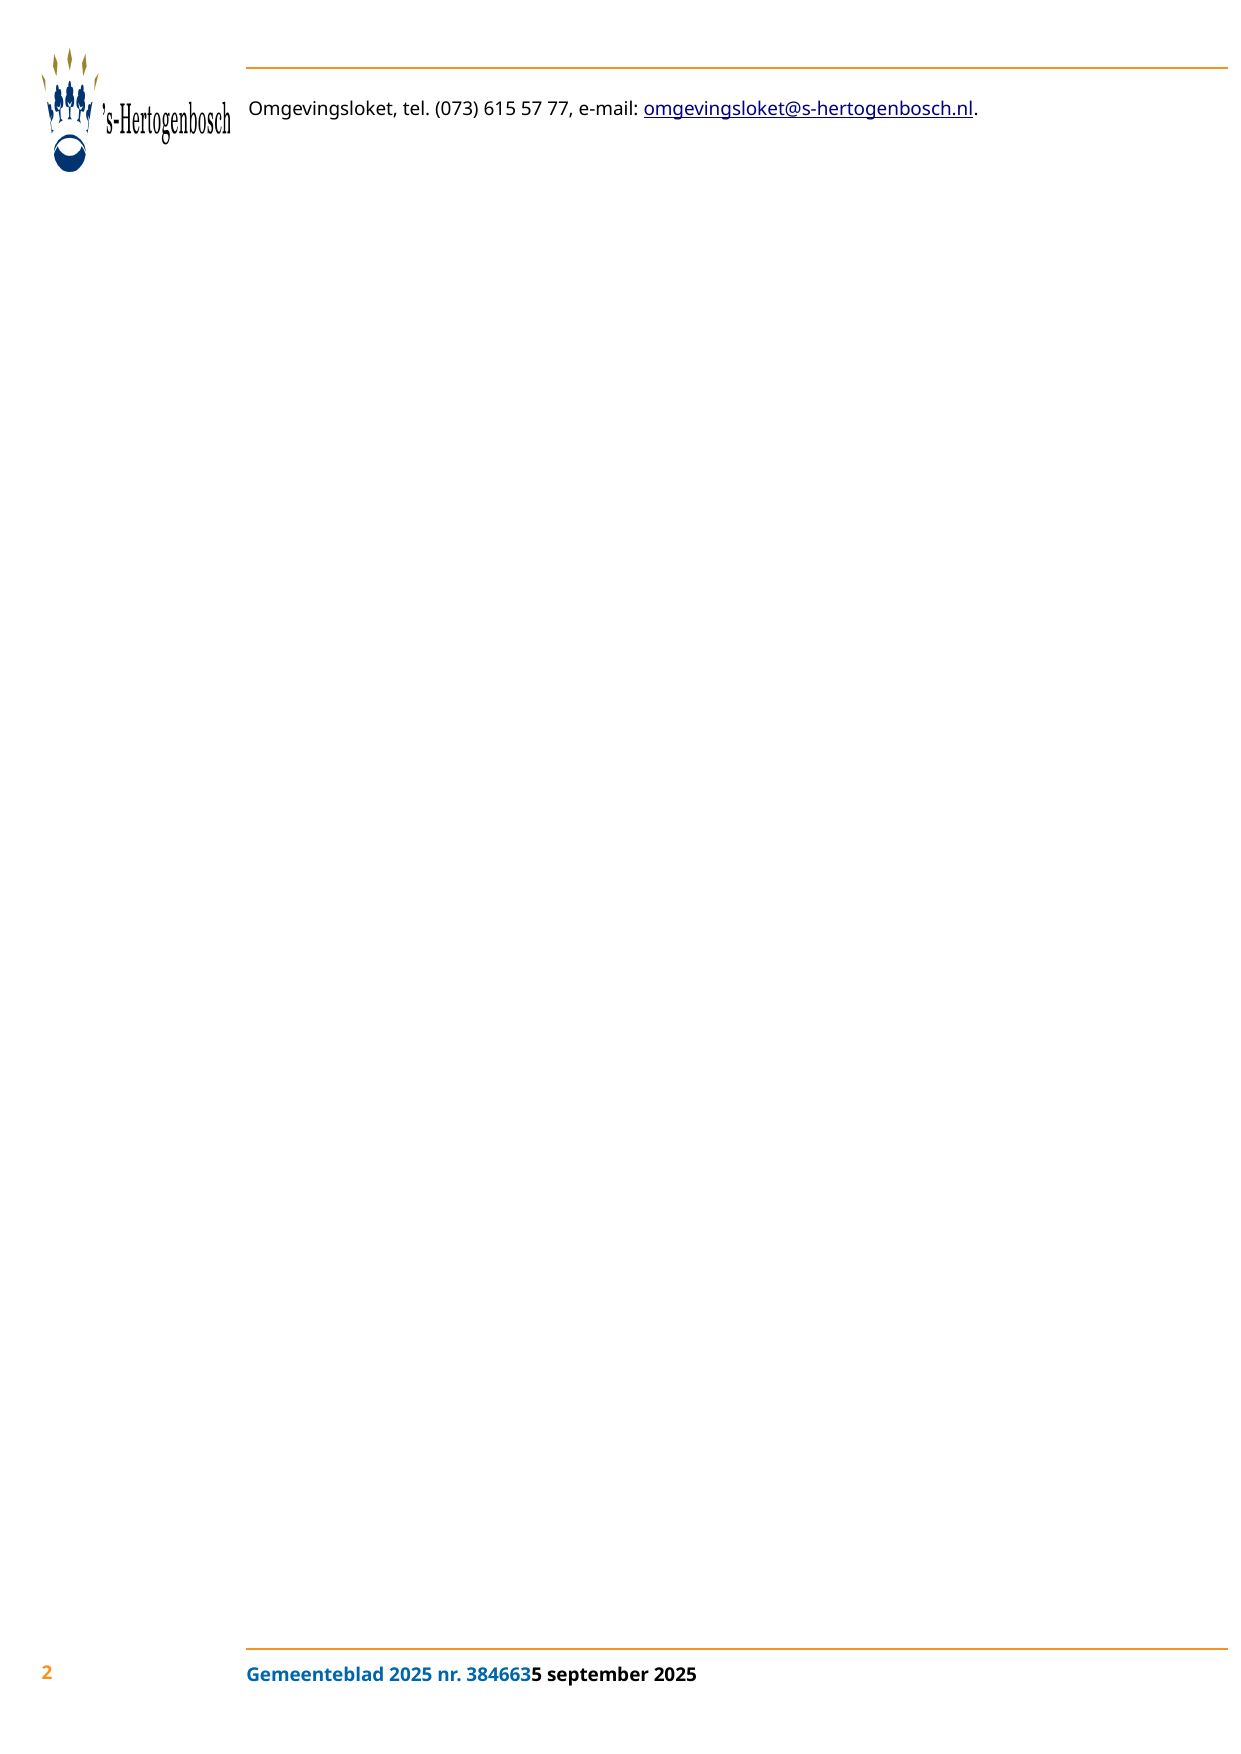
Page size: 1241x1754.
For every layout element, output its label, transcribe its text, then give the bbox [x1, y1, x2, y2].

text Omgevingsloket, tel. (073) 615 57 77, e-mail: omgevingsloket@s-hertogenbosch.nl. [248, 95, 1152, 121]
picture [41, 47, 231, 172]
